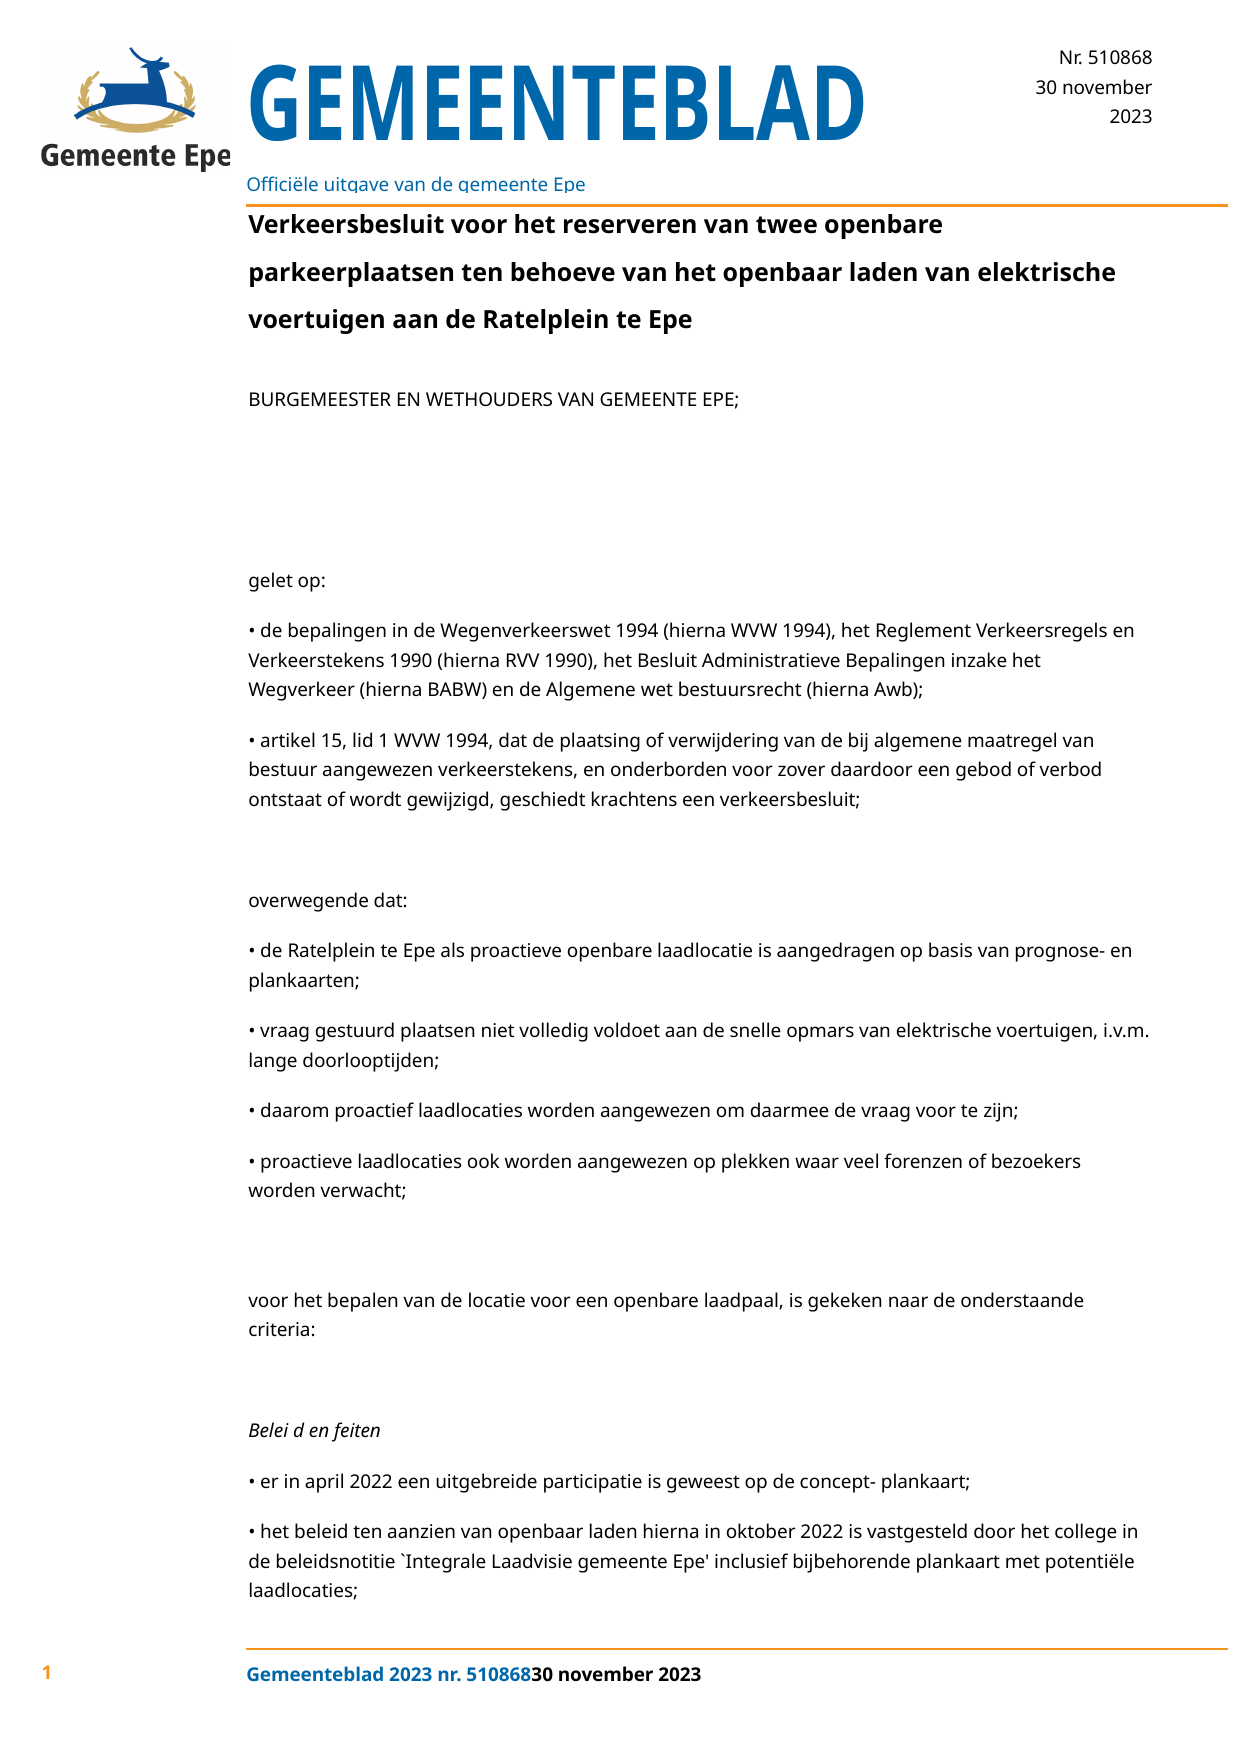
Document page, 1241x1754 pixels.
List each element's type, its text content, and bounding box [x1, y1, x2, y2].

picture [41, 47, 231, 172]
text BURGEMEESTER EN WETHOUDERS VAN GEMEENTE EPE; [248, 386, 1152, 412]
text • proactieve laadlocaties ook worden aangewezen op plekken waar veel forenzen of bezoekers worden verwacht; [248, 1148, 1152, 1203]
text • vraag gestuurd plaatsen niet volledig voldoet aan de snelle opmars van elektrische voertuigen, i.v.m. lange doorlooptijden; [248, 1017, 1152, 1073]
text overwegende dat: [248, 887, 1152, 913]
text voor het bepalen van de locatie voor een openbare laadpaal, is gekeken naar de onderstaande criteria: [248, 1287, 1152, 1342]
text Belei d en feiten [248, 1417, 1152, 1443]
text • daarom proactief laadlocaties worden aangewezen om daarmee de vraag voor te zijn; [248, 1097, 1152, 1123]
text • er in april 2022 een uitgebreide participatie is geweest op de concept- plankaart; [248, 1468, 1152, 1494]
text • de bepalingen in de Wegenverkeerswet 1994 (hierna WVW 1994), het Reglement Verkeersregels en Verkeerstekens 1990 (hierna RVV 1990), het Besluit Administratieve Bepalingen inzake het Wegverkeer (hierna BABW) en de Algemene wet bestuursrecht (hierna Awb); [248, 617, 1152, 702]
text • het beleid ten aanzien van openbaar laden hierna in oktober 2022 is vastgesteld door het college in de beleidsnotitie `Integrale Laadvisie gemeente Epe' inclusief bijbehorende plankaart met potentiële laadlocaties; [248, 1518, 1152, 1603]
text gelet op: [248, 567, 1152, 593]
text Verkeersbesluit voor het reserveren van twee openbare parkeerplaatsen ten behoeve van het openbaar laden van elektrische voertuigen aan de Ratelplein te Epe [248, 207, 1152, 336]
text • de Ratelplein te Epe als proactieve openbare laadlocatie is aangedragen op basis van prognose- en plankaarten; [248, 937, 1152, 993]
text • artikel 15, lid 1 WVW 1994, dat de plaatsing of verwijdering van de bij algemene maatregel van bestuur aangewezen verkeerstekens, en onderborden voor zover daardoor een gebod of verbod ontstaat of wordt gewijzigd, geschiedt krachtens een verkeersbesluit; [248, 727, 1152, 812]
